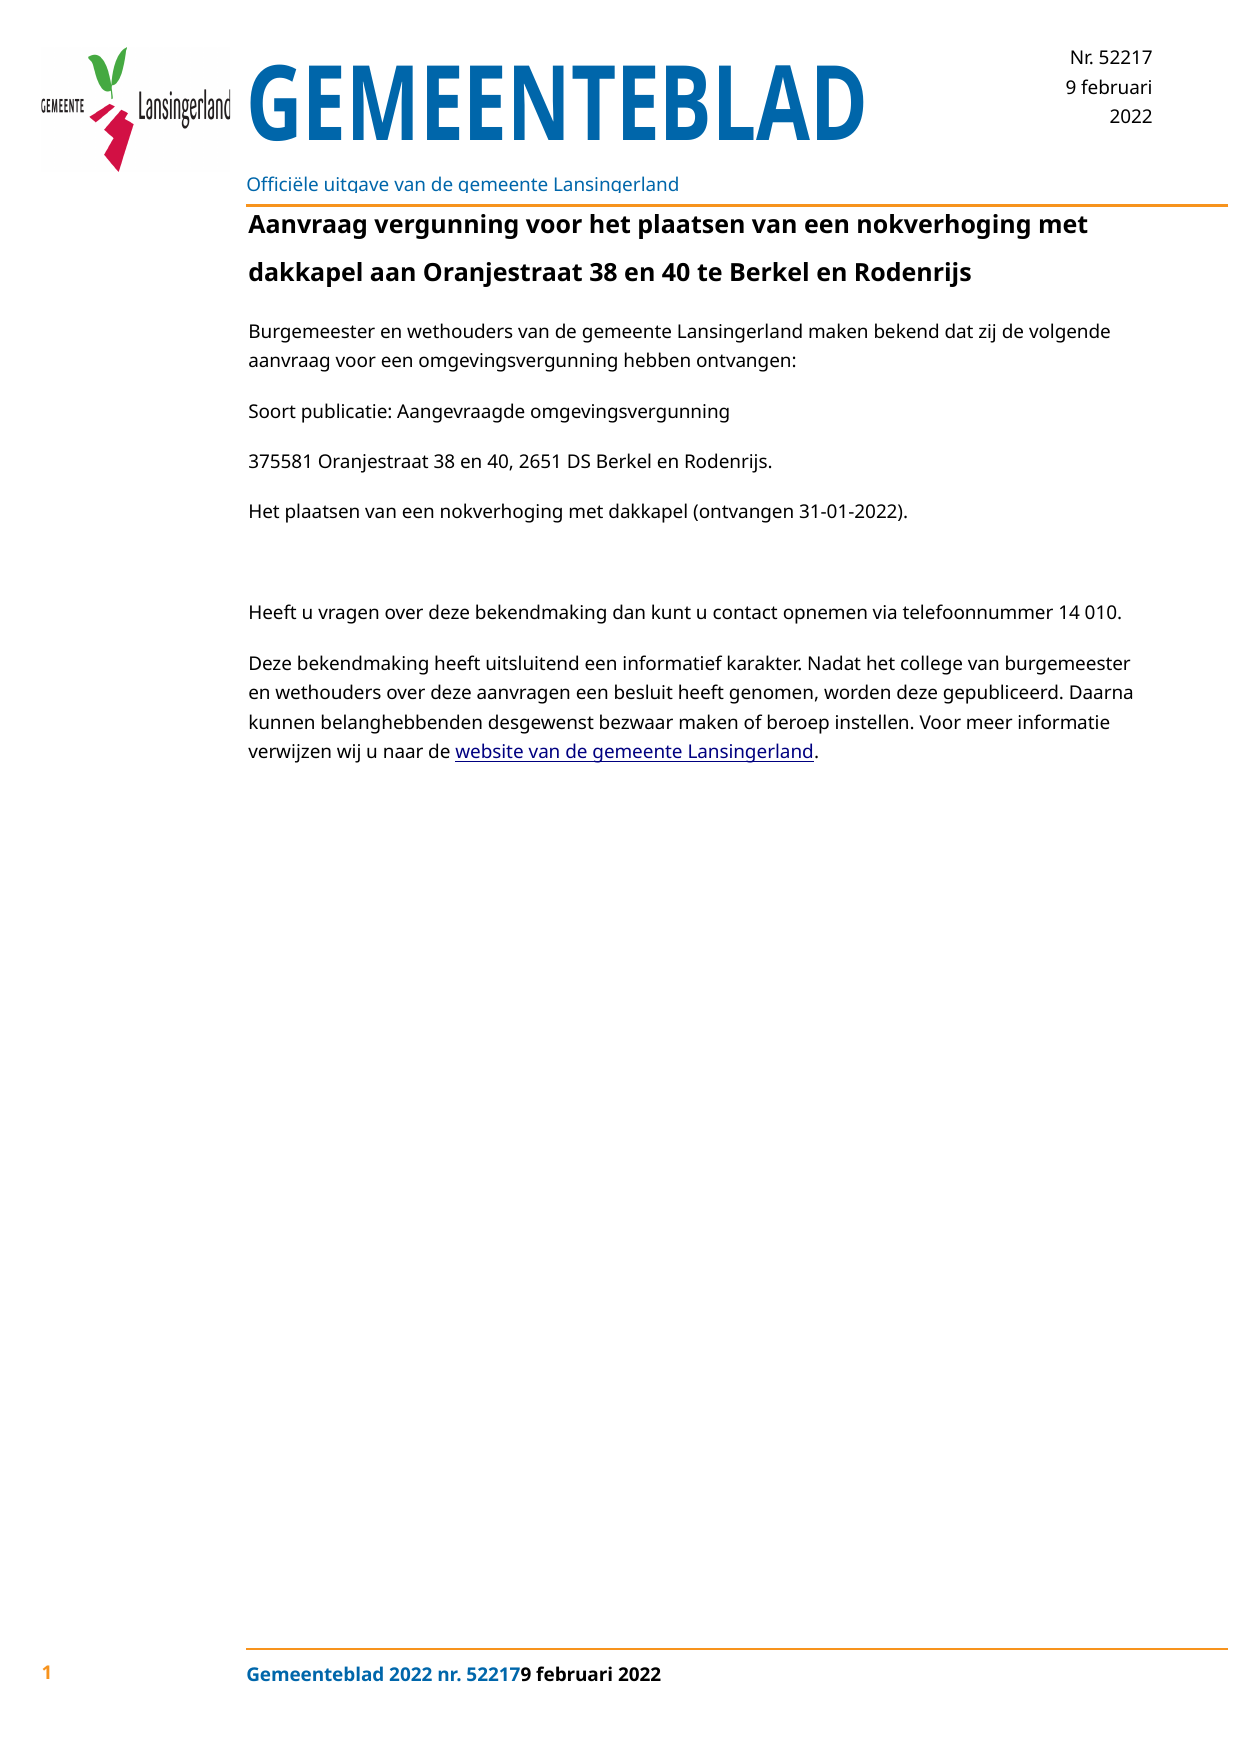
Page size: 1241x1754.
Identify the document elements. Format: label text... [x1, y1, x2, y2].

text Aanvraag vergunning voor het plaatsen van een nokverhoging met dakkapel aan Oranjestraat 38 en 40 te Berkel en Rodenrijs [248, 207, 1152, 288]
picture [41, 47, 231, 172]
text 375581 Oranjestraat 38 en 40, 2651 DS Berkel en Rodenrijs. [248, 448, 1152, 474]
text Burgemeester en wethouders van de gemeente Lansingerland maken bekend dat zij de volgende aanvraag voor een omgevingsvergunning hebben ontvangen: [248, 318, 1152, 373]
text Het plaatsen van een nokverhoging met dakkapel (ontvangen 31-01-2022). [248, 499, 1152, 524]
text Soort publicatie: Aangevraagde omgevingsvergunning [248, 398, 1152, 424]
text Heeft u vragen over deze bekendmaking dan kunt u contact opnemen via telefoonnummer 14 010. [248, 599, 1152, 625]
text Deze bekendmaking heeft uitsluitend een informatief karakter. Nadat het college van burgemeester en wethouders over deze aanvragen een besluit heeft genomen, worden deze gepubliceerd. Daarna kunnen belanghebbenden desgewenst bezwaar maken of beroep instellen. Voor meer informatie verwijzen wij u naar de website van de gemeente Lansingerland. [248, 650, 1152, 764]
